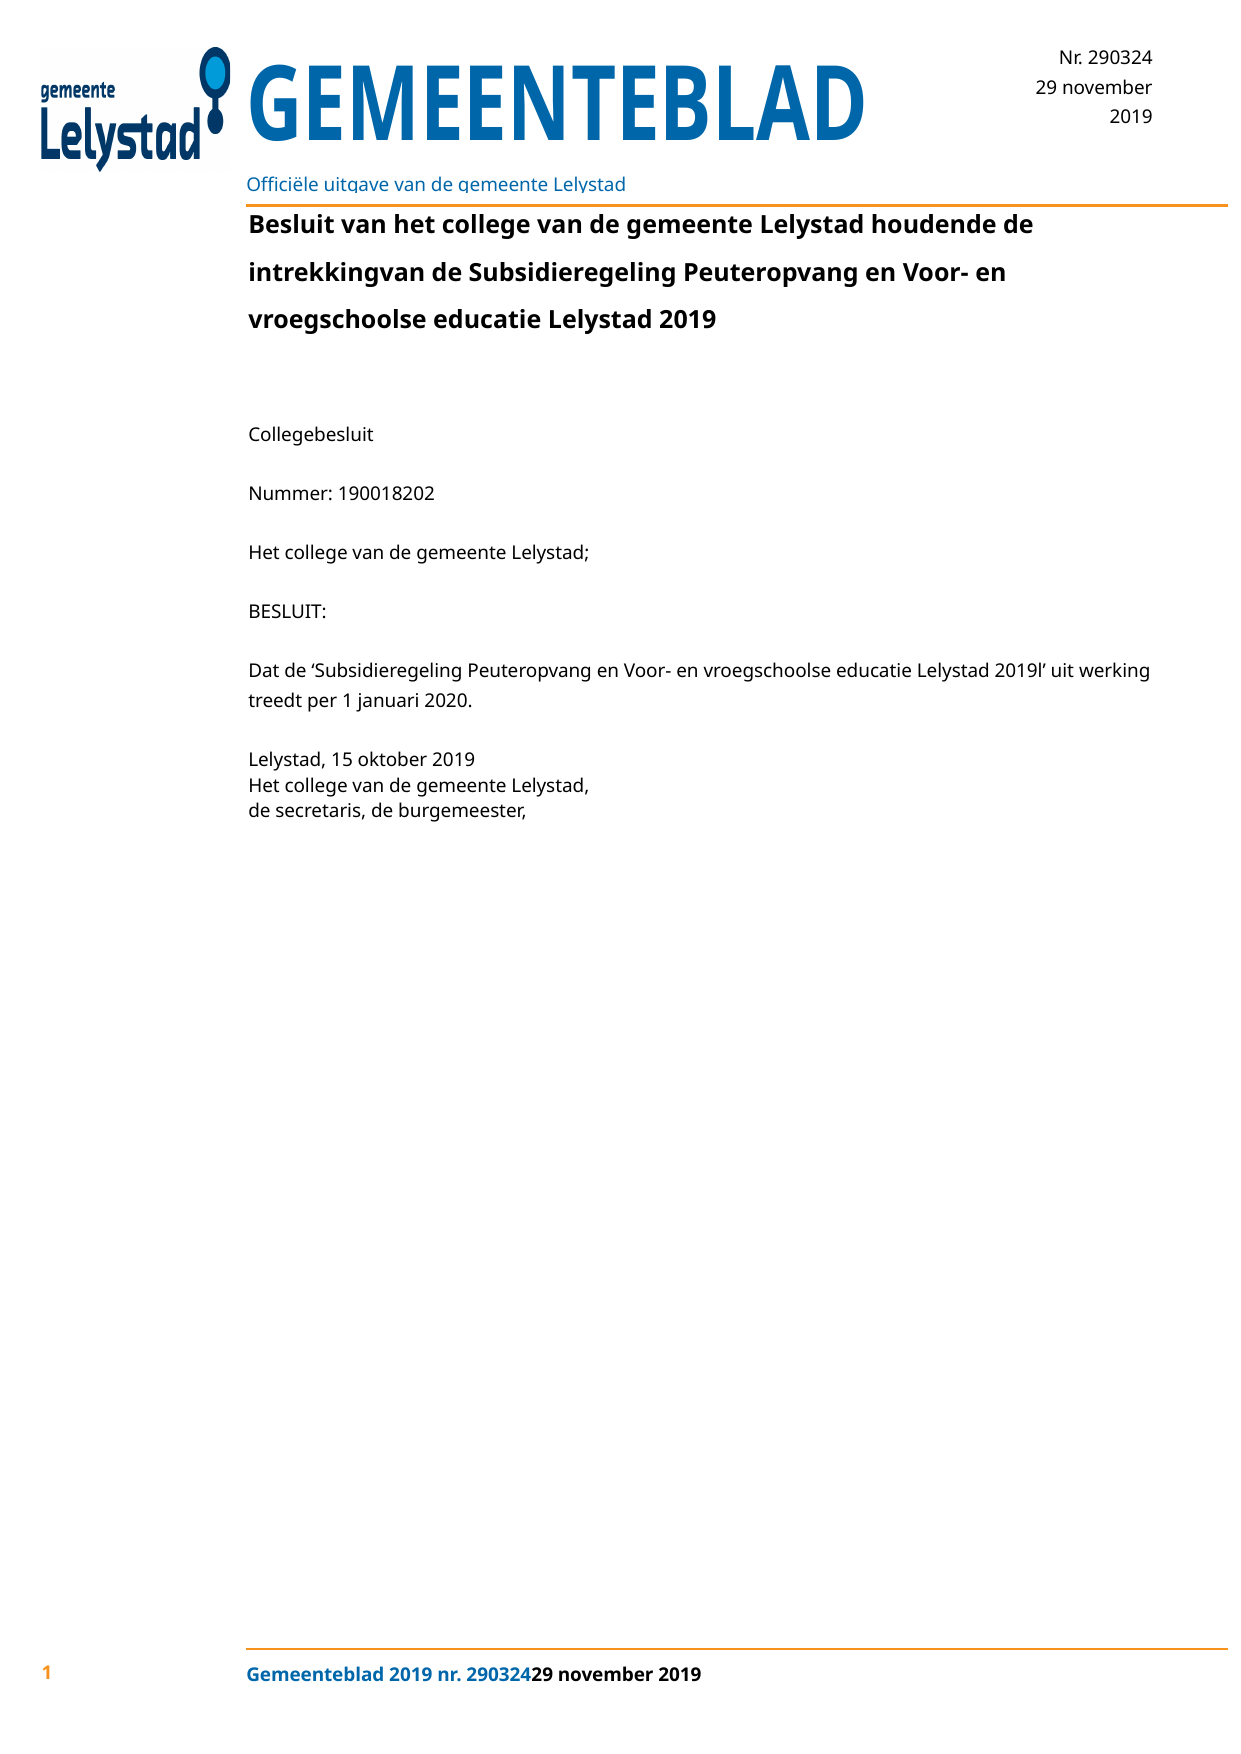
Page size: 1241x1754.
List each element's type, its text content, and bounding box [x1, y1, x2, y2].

text Lelystad, 15 oktober 2019 [248, 746, 1152, 772]
text Het college van de gemeente Lelystad, [248, 772, 1152, 798]
text Dat de ‘Subsidieregeling Peuteropvang en Voor- en vroegschoolse educatie Lelystad 2019l’ uit werking treedt per 1 januari 2020. [248, 657, 1152, 713]
text Nummer: 190018202 [248, 480, 1152, 506]
text Collegebesluit [248, 421, 1152, 447]
text de secretaris, de burgemeester, [248, 798, 1152, 823]
text BESLUIT: [248, 598, 1152, 624]
picture [41, 47, 231, 172]
text Het college van de gemeente Lelystad; [248, 539, 1152, 565]
text Besluit van het college van de gemeente Lelystad houdende de intrekkingvan de Subsidieregeling Peuteropvang en Voor- en vroegschoolse educatie Lelystad 2019 [248, 207, 1152, 336]
